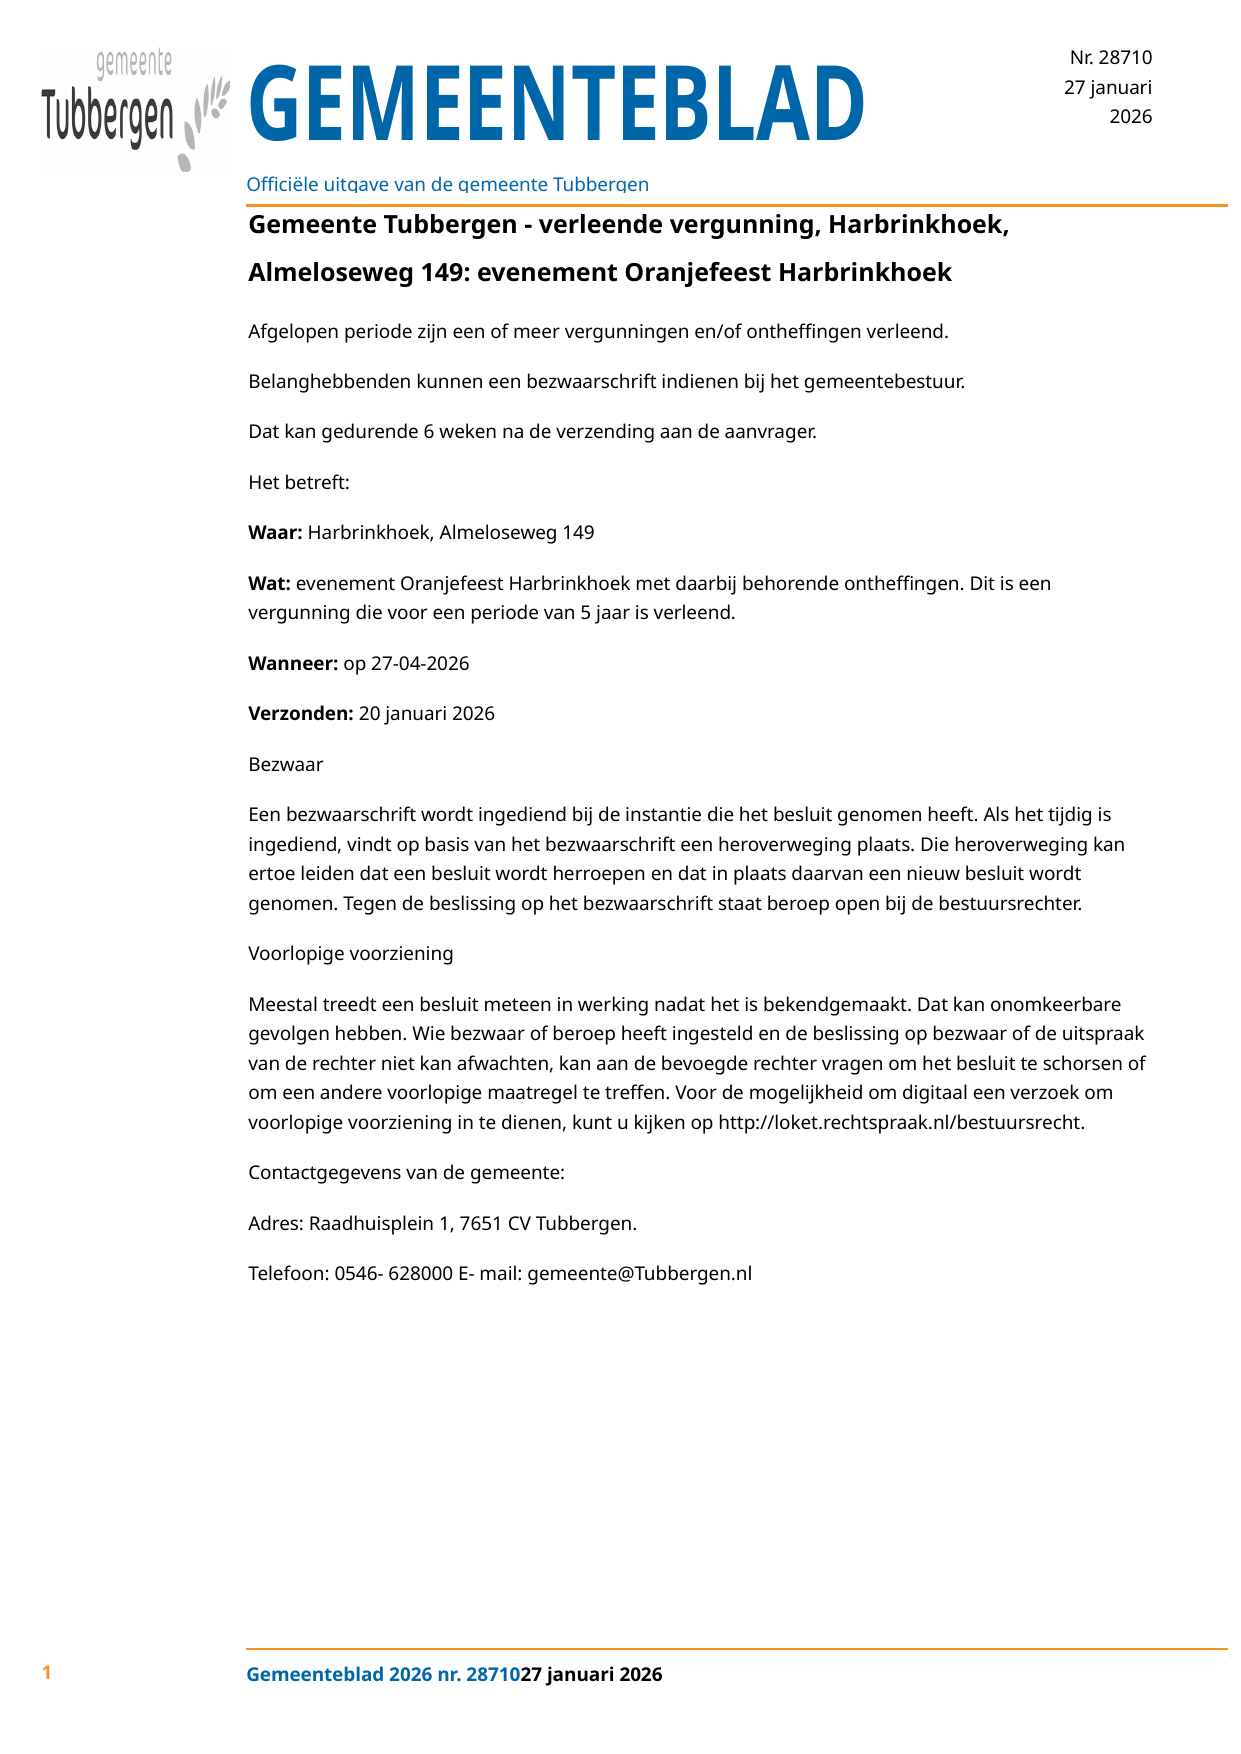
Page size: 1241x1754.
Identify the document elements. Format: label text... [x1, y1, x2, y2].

text Gemeente Tubbergen - verleende vergunning, Harbrinkhoek, Almeloseweg 149: evenement Oranjefeest Harbrinkhoek [248, 207, 1152, 288]
text Contactgegevens van de gemeente: [248, 1159, 1152, 1185]
text Bezwaar [248, 751, 1152, 777]
text Belanghebbenden kunnen een bezwaarschrift indienen bij het gemeentebestuur. [248, 368, 1152, 394]
text Voorlopige voorziening [248, 940, 1152, 966]
text Het betreft: [248, 469, 1152, 495]
text Dat kan gedurende 6 weken na de verzending aan de aanvrager. [248, 419, 1152, 444]
text Adres: Raadhuisplein 1, 7651 CV Tubbergen. [248, 1210, 1152, 1236]
text Verzonden: 20 januari 2026 [248, 700, 1152, 726]
text Wat: evenement Oranjefeest Harbrinkhoek met daarbij behorende ontheffingen. Dit is een vergunning die voor een periode van 5 jaar is verleend. [248, 570, 1152, 625]
text Meestal treedt een besluit meteen in werking nadat het is bekendgemaakt. Dat kan onomkeerbare gevolgen hebben. Wie bezwaar of beroep heeft ingesteld en de beslissing op bezwaar of de uitspraak van de rechter niet kan afwachten, kan aan de bevoegde rechter vragen om het besluit te schorsen of om een andere voorlopige maatregel te treffen. Voor de mogelijkheid om digitaal een verzoek om voorlopige voorziening in te dienen, kunt u kijken op http://loket.rechtspraak.nl/bestuursrecht. [248, 991, 1152, 1135]
text Telefoon: 0546- 628000 E- mail: gemeente@Tubbergen.nl [248, 1260, 1152, 1286]
text Afgelopen periode zijn een of meer vergunningen en/of ontheffingen verleend. [248, 318, 1152, 344]
picture [41, 47, 231, 172]
text Waar: Harbrinkhoek, Almeloseweg 149 [248, 519, 1152, 545]
text Een bezwaarschrift wordt ingediend bij de instantie die het besluit genomen heeft. Als het tijdig is ingediend, vindt op basis van het bezwaarschrift een heroverweging plaats. Die heroverweging kan ertoe leiden dat een besluit wordt herroepen en dat in plaats daarvan een nieuw besluit wordt genomen. Tegen de beslissing op het bezwaarschrift staat beroep open bij de bestuursrechter. [248, 801, 1152, 916]
text Wanneer: op 27-04-2026 [248, 650, 1152, 676]
